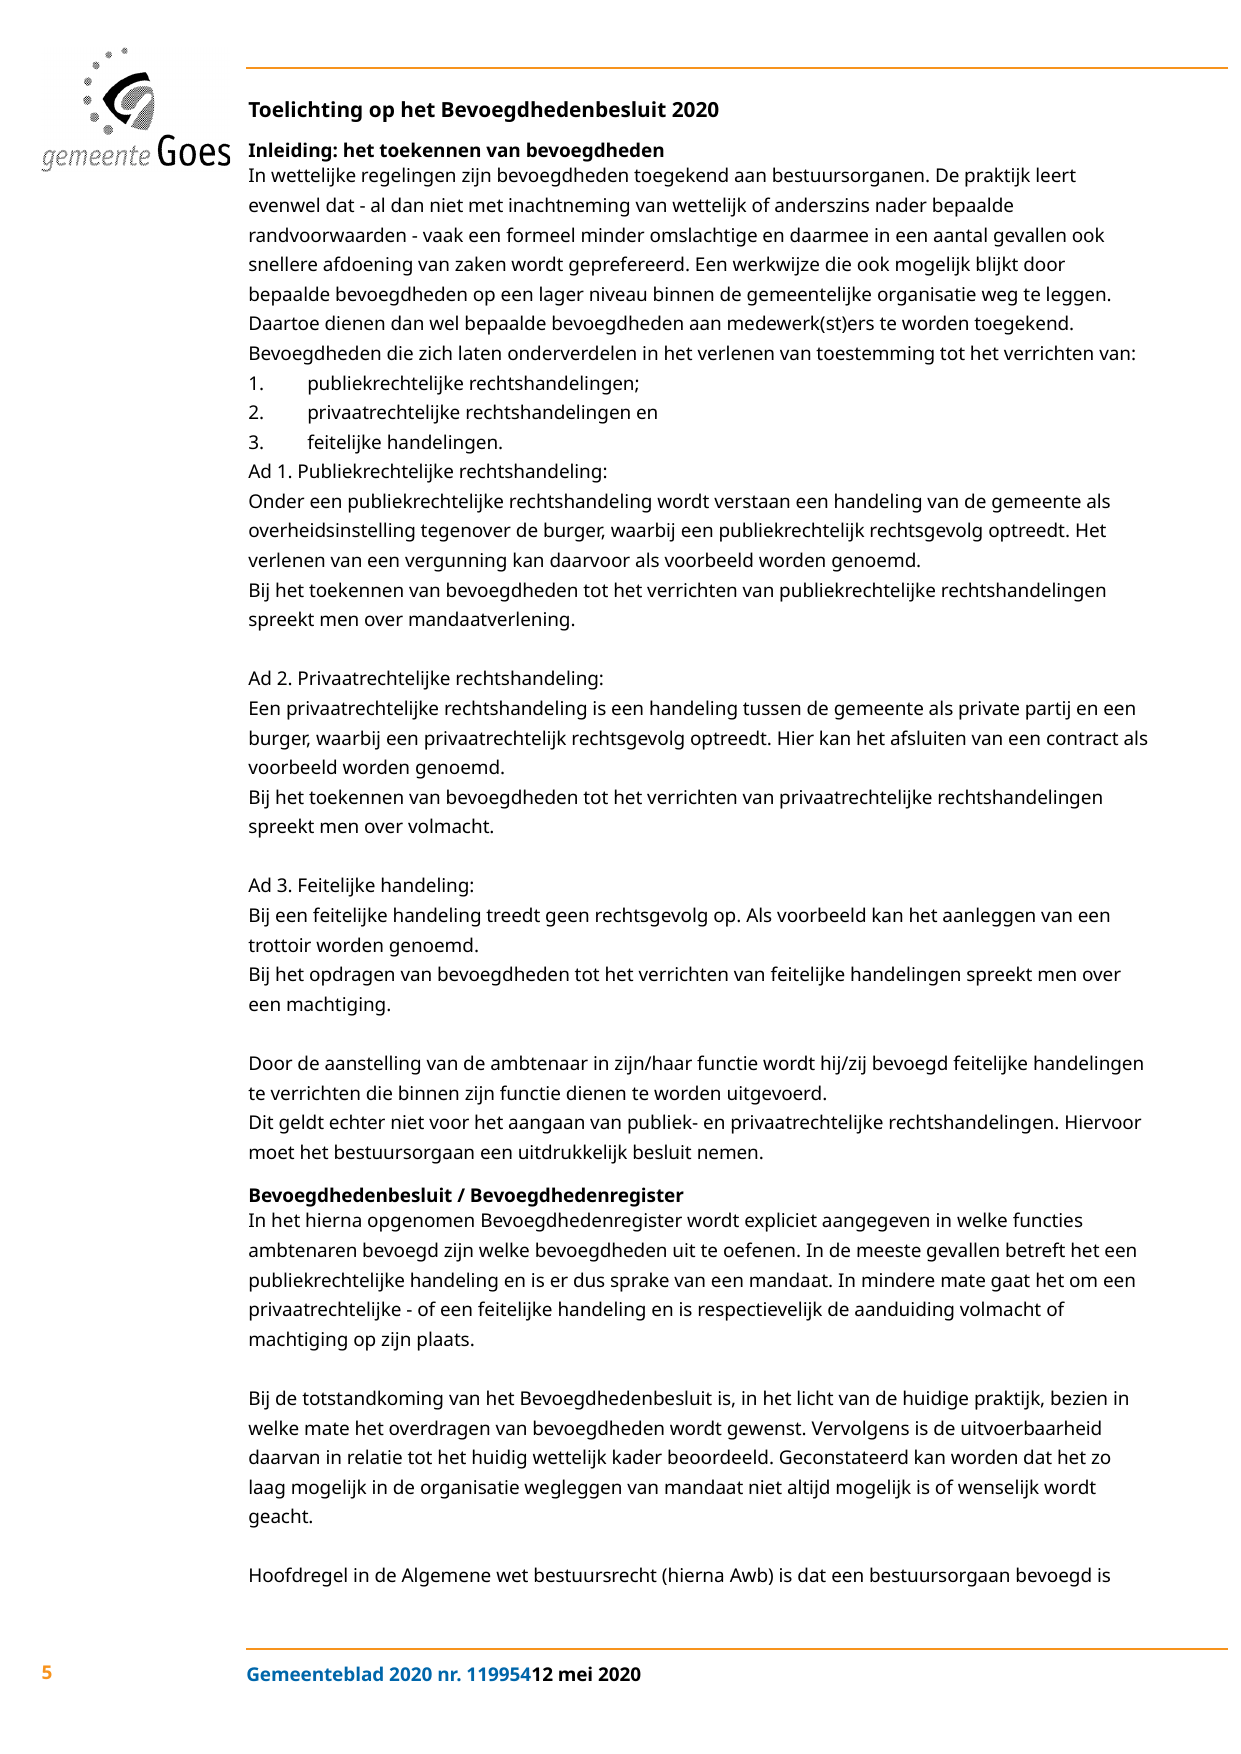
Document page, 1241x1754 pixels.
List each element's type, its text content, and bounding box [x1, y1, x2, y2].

list privaatrechtelijke rechtshandelingen en [248, 399, 1152, 425]
text Bij het toekennen van bevoegdheden tot het verrichten van privaatrechtelijke rechtshandelingen spreekt men over volmacht. [248, 784, 1152, 839]
list feitelijke handelingen. [248, 429, 1152, 454]
picture [41, 47, 231, 172]
text Onder een publiekrechtelijke rechtshandeling wordt verstaan een handeling van de gemeente als overheidsinstelling tegenover de burger, waarbij een publiekrechtelijk rechtsgevolg optreedt. Het verlenen van een vergunning kan daarvoor als voorbeeld worden genoemd. [248, 488, 1152, 573]
text Bij een feitelijke handeling treedt geen rechtsgevolg op. Als voorbeeld kan het aanleggen van een trottoir worden genoemd. [248, 902, 1152, 957]
text Toelichting op het Bevoegdhedenbesluit 2020 [248, 95, 1152, 123]
text Door de aanstelling van de ambtenaar in zijn/haar functie wordt hij/zij bevoegd feitelijke handelingen te verrichten die binnen zijn functie dienen te worden uitgevoerd. [248, 1050, 1152, 1105]
text Een privaatrechtelijke rechtshandeling is een handeling tussen de gemeente als private partij en een burger, waarbij een privaatrechtelijk rechtsgevolg optreedt. Hier kan het afsluiten van een contract als voorbeeld worden genoemd. [248, 695, 1152, 780]
text In wettelijke regelingen zijn bevoegdheden toegekend aan bestuursorganen. De praktijk leert evenwel dat - al dan niet met inachtneming van wettelijk of anderszins nader bepaalde randvoorwaarden - vaak een formeel minder omslachtige en daarmee in een aantal gevallen ook snellere afdoening van zaken wordt geprefereerd. Een werkwijze die ook mogelijk blijkt door bepaalde bevoegdheden op een lager niveau binnen de gemeentelijke organisatie weg te leggen. Daartoe dienen dan wel bepaalde bevoegdheden aan medewerk(st)ers te worden toegekend. Bevoegdheden die zich laten onderverdelen in het verlenen van toestemming tot het verrichten van: [248, 163, 1152, 366]
list publiekrechtelijke rechtshandelingen; [248, 370, 1152, 395]
text In het hierna opgenomen Bevoegdhedenregister wordt expliciet aangegeven in welke functies ambtenaren bevoegd zijn welke bevoegdheden uit te oefenen. In de meeste gevallen betreft het een publiekrechtelijke handeling en is er dus sprake van een mandaat. In mindere mate gaat het om een privaatrechtelijke - of een feitelijke handeling en is respectievelijk de aanduiding volmacht of machtiging op zijn plaats. [248, 1208, 1152, 1352]
text Ad 3. Feitelijke handeling: [248, 873, 1152, 898]
text Hoofdregel in de Algemene wet bestuursrecht (hierna Awb) is dat een bestuursorgaan bevoegd is [248, 1563, 1152, 1588]
text Ad 1. Publiekrechtelijke rechtshandeling: [248, 458, 1152, 484]
text Bij de totstandkoming van het Bevoegdhedenbesluit is, in het licht van de huidige praktijk, bezien in welke mate het overdragen van bevoegdheden wordt gewenst. Vervolgens is de uitvoerbaarheid daarvan in relatie tot het huidig wettelijk kader beoordeeld. Geconstateerd kan worden dat het zo laag mogelijk in de organisatie wegleggen van mandaat niet altijd mogelijk is of wenselijk wordt geacht. [248, 1385, 1152, 1529]
text Dit geldt echter niet voor het aangaan van publiek- en privaatrechtelijke rechtshandelingen. Hiervoor moet het bestuursorgaan een uitdrukkelijk besluit nemen. [248, 1109, 1152, 1164]
text Ad 2. Privaatrechtelijke rechtshandeling: [248, 666, 1152, 691]
text Bevoegdhedenbesluit / Bevoegdhedenregister [248, 1182, 1152, 1208]
text Bij het opdragen van bevoegdheden tot het verrichten van feitelijke handelingen spreekt men over een machtiging. [248, 961, 1152, 1017]
text Inleiding: het toekennen van bevoegdheden [248, 137, 1152, 163]
text Bij het toekennen van bevoegdheden tot het verrichten van publiekrechtelijke rechtshandelingen spreekt men over mandaatverlening. [248, 577, 1152, 632]
